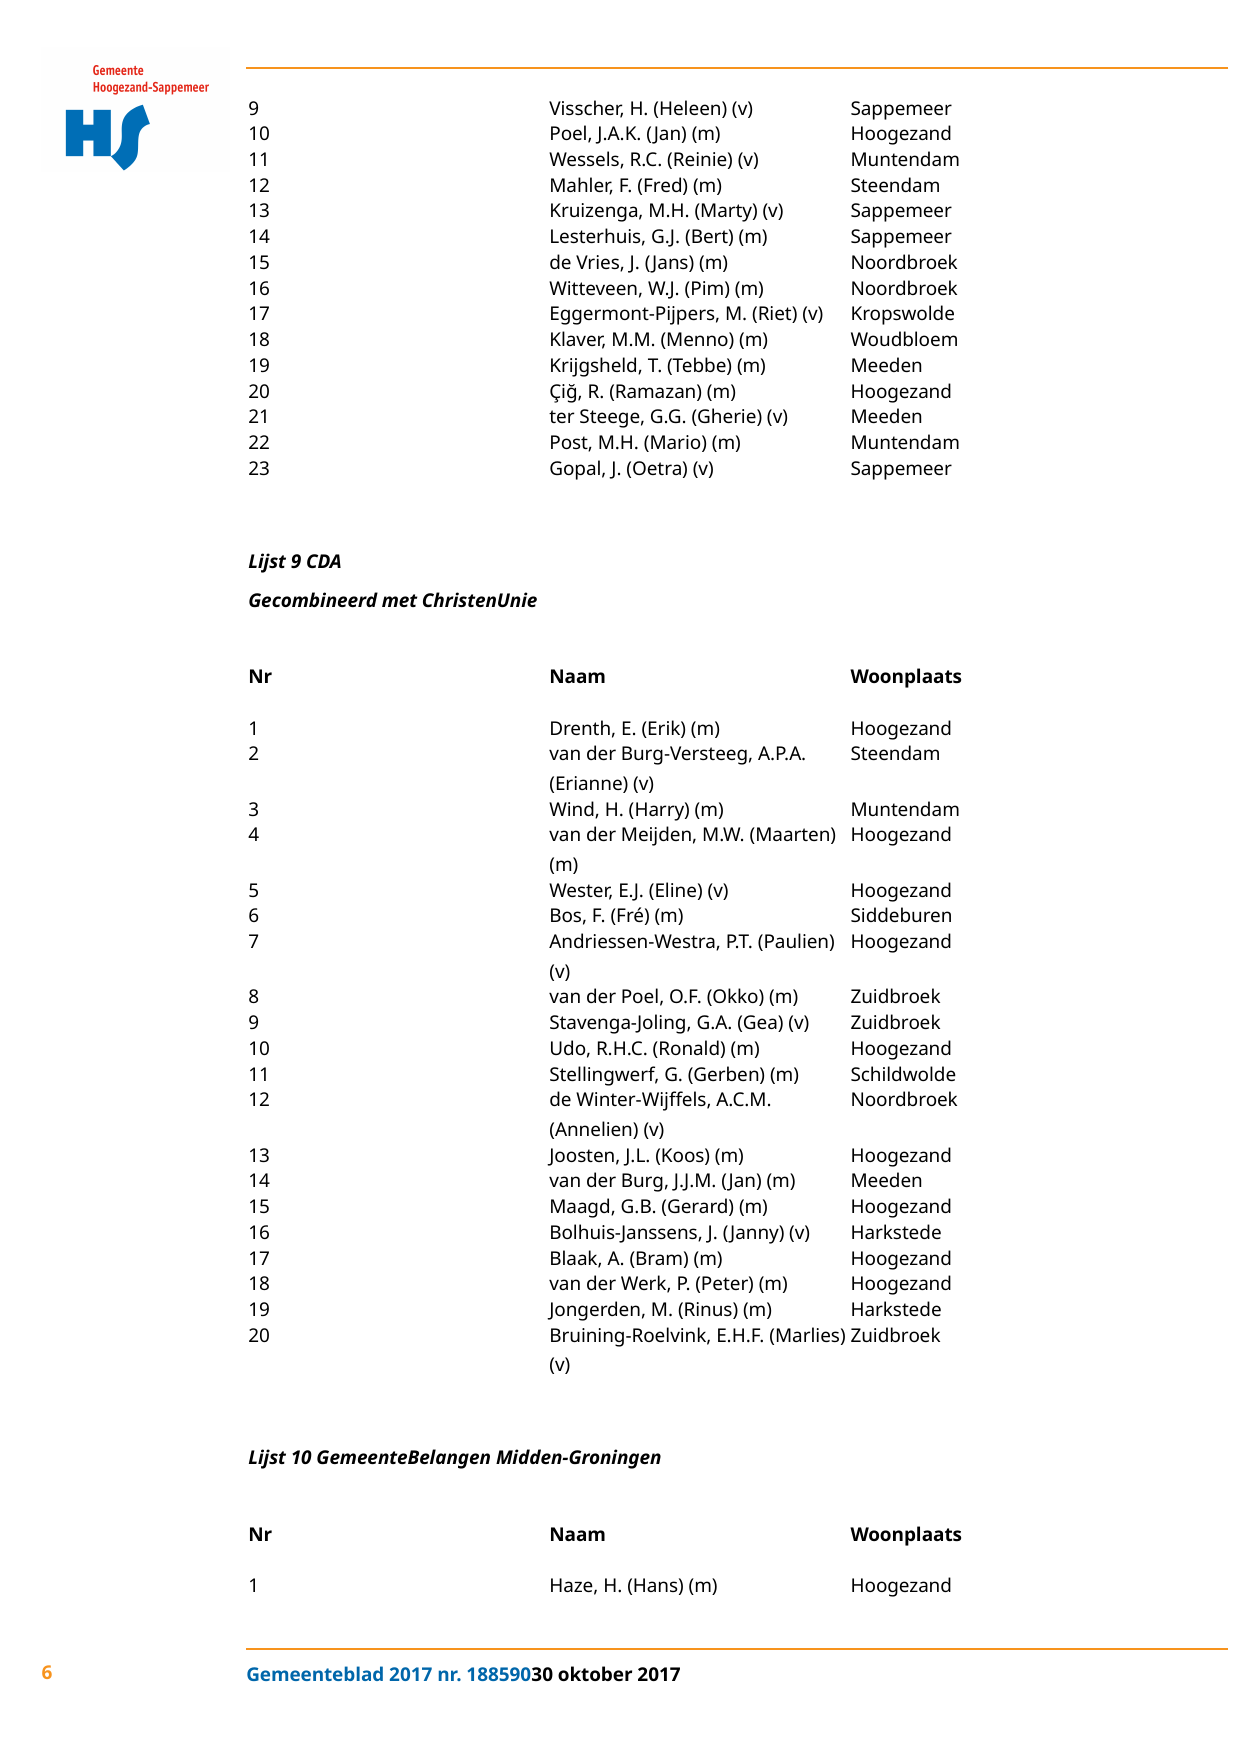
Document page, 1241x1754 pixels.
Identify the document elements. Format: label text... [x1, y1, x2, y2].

table_cell Noordbroek [850, 1087, 1152, 1142]
table_cell 10 [248, 1035, 549, 1061]
table_cell Krijgsheld, T. (Tebbe) (m) [549, 352, 850, 378]
table_header Nr [248, 1521, 549, 1547]
table_cell 16 [248, 1219, 549, 1245]
table_cell 20 [248, 378, 549, 403]
table_cell 13 [248, 1142, 549, 1168]
table_cell Sappemeer [850, 455, 1152, 481]
table_cell de Vries, J. (Jans) (m) [549, 249, 850, 275]
table_cell Noordbroek [850, 249, 1152, 275]
table_cell Blaak, A. (Bram) (m) [549, 1245, 850, 1271]
table_cell 4 [248, 822, 549, 877]
table_cell van der Burg-Versteeg, A.P.A. (Erianne) (v) [549, 741, 850, 796]
table_cell Hoogezand [850, 929, 1152, 984]
table_cell Zuidbroek [850, 1010, 1152, 1035]
table_cell 6 [248, 903, 549, 928]
table_cell 11 [248, 146, 549, 172]
table_cell 9 [248, 95, 549, 121]
table_cell Siddeburen [850, 903, 1152, 928]
table_cell 14 [248, 1168, 549, 1193]
table_cell Udo, R.H.C. (Ronald) (m) [549, 1035, 850, 1061]
table_cell Harkstede [850, 1219, 1152, 1245]
table_cell Jongerden, M. (Rinus) (m) [549, 1296, 850, 1322]
table_cell Post, M.H. (Mario) (m) [549, 429, 850, 455]
table_cell Hoogezand [850, 1245, 1152, 1271]
table_cell 14 [248, 224, 549, 249]
table_cell ter Steege, G.G. (Gherie) (v) [549, 404, 850, 429]
table_cell Hoogezand [850, 1271, 1152, 1296]
table_cell 2 [248, 741, 549, 796]
table_cell Wind, H. (Harry) (m) [549, 796, 850, 822]
table_cell van der Werk, P. (Peter) (m) [549, 1271, 850, 1296]
table_header Hoogezand [850, 715, 1152, 741]
table_cell 23 [248, 455, 549, 481]
text Gecombineerd met ChristenUnie [248, 587, 1152, 613]
table_cell Mahler, F. (Fred) (m) [549, 172, 850, 198]
table_cell van der Poel, O.F. (Okko) (m) [549, 984, 850, 1009]
table_cell 15 [248, 249, 549, 275]
table_cell Stavenga-Joling, G.A. (Gea) (v) [549, 1010, 850, 1035]
table_cell 18 [248, 326, 549, 352]
table_cell Eggermont-Pijpers, M. (Riet) (v) [549, 301, 850, 326]
table_cell Hoogezand [850, 877, 1152, 903]
table_cell Hoogezand [850, 1035, 1152, 1061]
table_cell 13 [248, 198, 549, 223]
table_cell Stellingwerf, G. (Gerben) (m) [549, 1061, 850, 1087]
table_cell Meeden [850, 404, 1152, 429]
table_cell Sappemeer [850, 95, 1152, 121]
table_cell Hoogezand [850, 121, 1152, 146]
table_cell Muntendam [850, 146, 1152, 172]
table_cell Hoogezand [850, 822, 1152, 877]
table_cell Bos, F. (Fré) (m) [549, 903, 850, 928]
table_cell 17 [248, 1245, 549, 1271]
table_cell Wessels, R.C. (Reinie) (v) [549, 146, 850, 172]
table_cell Zuidbroek [850, 984, 1152, 1009]
table_cell 20 [248, 1322, 549, 1377]
table_cell Steendam [850, 172, 1152, 198]
table_cell Hoogezand [850, 378, 1152, 403]
table_header 1 [248, 1572, 549, 1598]
table_cell 19 [248, 1296, 549, 1322]
table_cell Muntendam [850, 796, 1152, 822]
table_cell Meeden [850, 352, 1152, 378]
table_header Nr [248, 664, 549, 689]
table_cell Joosten, J.L. (Koos) (m) [549, 1142, 850, 1168]
table_cell 17 [248, 301, 549, 326]
table_cell Witteveen, W.J. (Pim) (m) [549, 275, 850, 301]
table_cell Muntendam [850, 429, 1152, 455]
table_cell Hoogezand [850, 1194, 1152, 1219]
table_cell 21 [248, 404, 549, 429]
table_cell 3 [248, 796, 549, 822]
table_cell 9 [248, 1010, 549, 1035]
table_cell Poel, J.A.K. (Jan) (m) [549, 121, 850, 146]
table_cell Andriessen-Westra, P.T. (Paulien) (v) [549, 929, 850, 984]
table_cell Schildwolde [850, 1061, 1152, 1087]
table_cell 12 [248, 1087, 549, 1142]
table_cell 15 [248, 1194, 549, 1219]
picture [41, 47, 231, 172]
table_cell 8 [248, 984, 549, 1009]
table_cell Gopal, J. (Oetra) (v) [549, 455, 850, 481]
table_cell 19 [248, 352, 549, 378]
table_cell 12 [248, 172, 549, 198]
table_cell 11 [248, 1061, 549, 1087]
table_header Woonplaats [850, 1521, 1152, 1547]
table_cell 5 [248, 877, 549, 903]
table_cell Hoogezand [850, 1142, 1152, 1168]
table_cell [248, 689, 549, 715]
table_cell Lesterhuis, G.J. (Bert) (m) [549, 224, 850, 249]
table_cell Visscher, H. (Heleen) (v) [549, 95, 850, 121]
table_cell Wester, E.J. (Eline) (v) [549, 877, 850, 903]
table_header Naam [549, 664, 850, 689]
table_cell Bruining-Roelvink, E.H.F. (Marlies) (v) [549, 1322, 850, 1377]
table_header 1 [248, 715, 549, 741]
table_cell van der Meijden, M.W. (Maarten) (m) [549, 822, 850, 877]
table_cell Noordbroek [850, 275, 1152, 301]
table_cell 7 [248, 929, 549, 984]
table_header Haze, H. (Hans) (m) [549, 1572, 850, 1598]
table_cell de Winter-Wijffels, A.C.M. (Annelien) (v) [549, 1087, 850, 1142]
table_cell Sappemeer [850, 224, 1152, 249]
table_cell Sappemeer [850, 198, 1152, 223]
table_header Naam [549, 1521, 850, 1547]
text Lijst 9 CDA [248, 548, 1152, 574]
table_cell Steendam [850, 741, 1152, 796]
table_cell 22 [248, 429, 549, 455]
table_cell Zuidbroek [850, 1322, 1152, 1377]
table_cell 18 [248, 1271, 549, 1296]
table_cell van der Burg, J.J.M. (Jan) (m) [549, 1168, 850, 1193]
table_cell 16 [248, 275, 549, 301]
table_cell Kropswolde [850, 301, 1152, 326]
table_cell Maagd, G.B. (Gerard) (m) [549, 1194, 850, 1219]
table_cell [248, 1547, 549, 1572]
table_cell Meeden [850, 1168, 1152, 1193]
text Lijst 10 GemeenteBelangen Midden-Groningen [248, 1444, 1152, 1470]
table_cell Klaver, M.M. (Menno) (m) [549, 326, 850, 352]
table_cell Çiğ, R. (Ramazan) (m) [549, 378, 850, 403]
table_cell Harkstede [850, 1296, 1152, 1322]
table_header Hoogezand [850, 1572, 1152, 1598]
table_cell Bolhuis-Janssens, J. (Janny) (v) [549, 1219, 850, 1245]
table_cell Kruizenga, M.H. (Marty) (v) [549, 198, 850, 223]
table_header Woonplaats [850, 664, 1152, 689]
table_header Drenth, E. (Erik) (m) [549, 715, 850, 741]
table_cell 10 [248, 121, 549, 146]
table_cell Woudbloem [850, 326, 1152, 352]
